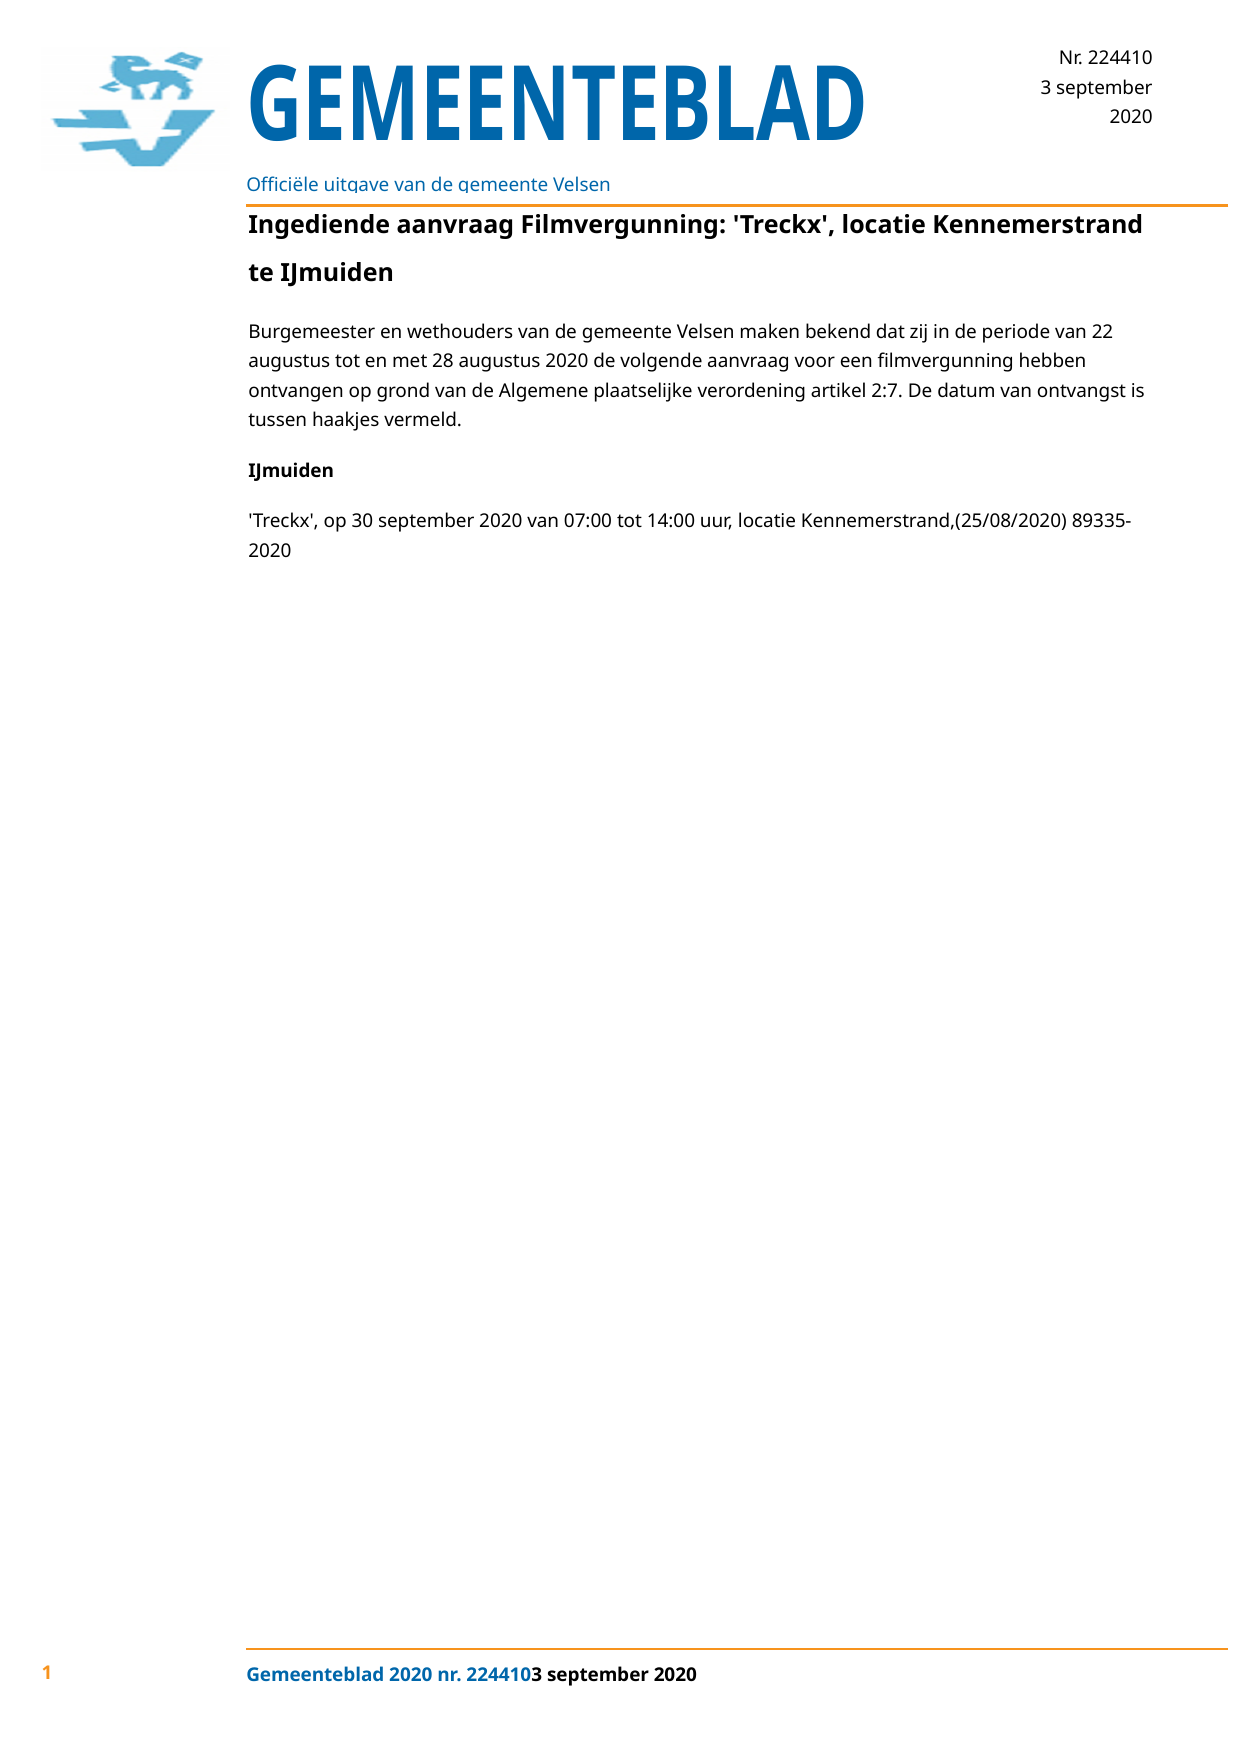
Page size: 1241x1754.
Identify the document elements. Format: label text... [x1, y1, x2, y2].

text Ingediende aanvraag Filmvergunning: 'Treckx', locatie Kennemerstrand te IJmuiden [248, 207, 1152, 288]
text 'Treckx', op 30 september 2020 van 07:00 tot 14:00 uur, locatie Kennemerstrand,(25/08/2020) 89335-2020 [248, 507, 1152, 563]
text Burgemeester en wethouders van de gemeente Velsen maken bekend dat zij in de periode van 22 augustus tot en met 28 augustus 2020 de volgende aanvraag voor een filmvergunning hebben ontvangen op grond van de Algemene plaatselijke verordening artikel 2:7. De datum van ontvangst is tussen haakjes vermeld. [248, 318, 1152, 432]
text IJmuiden [248, 457, 1152, 483]
picture [41, 47, 231, 172]
